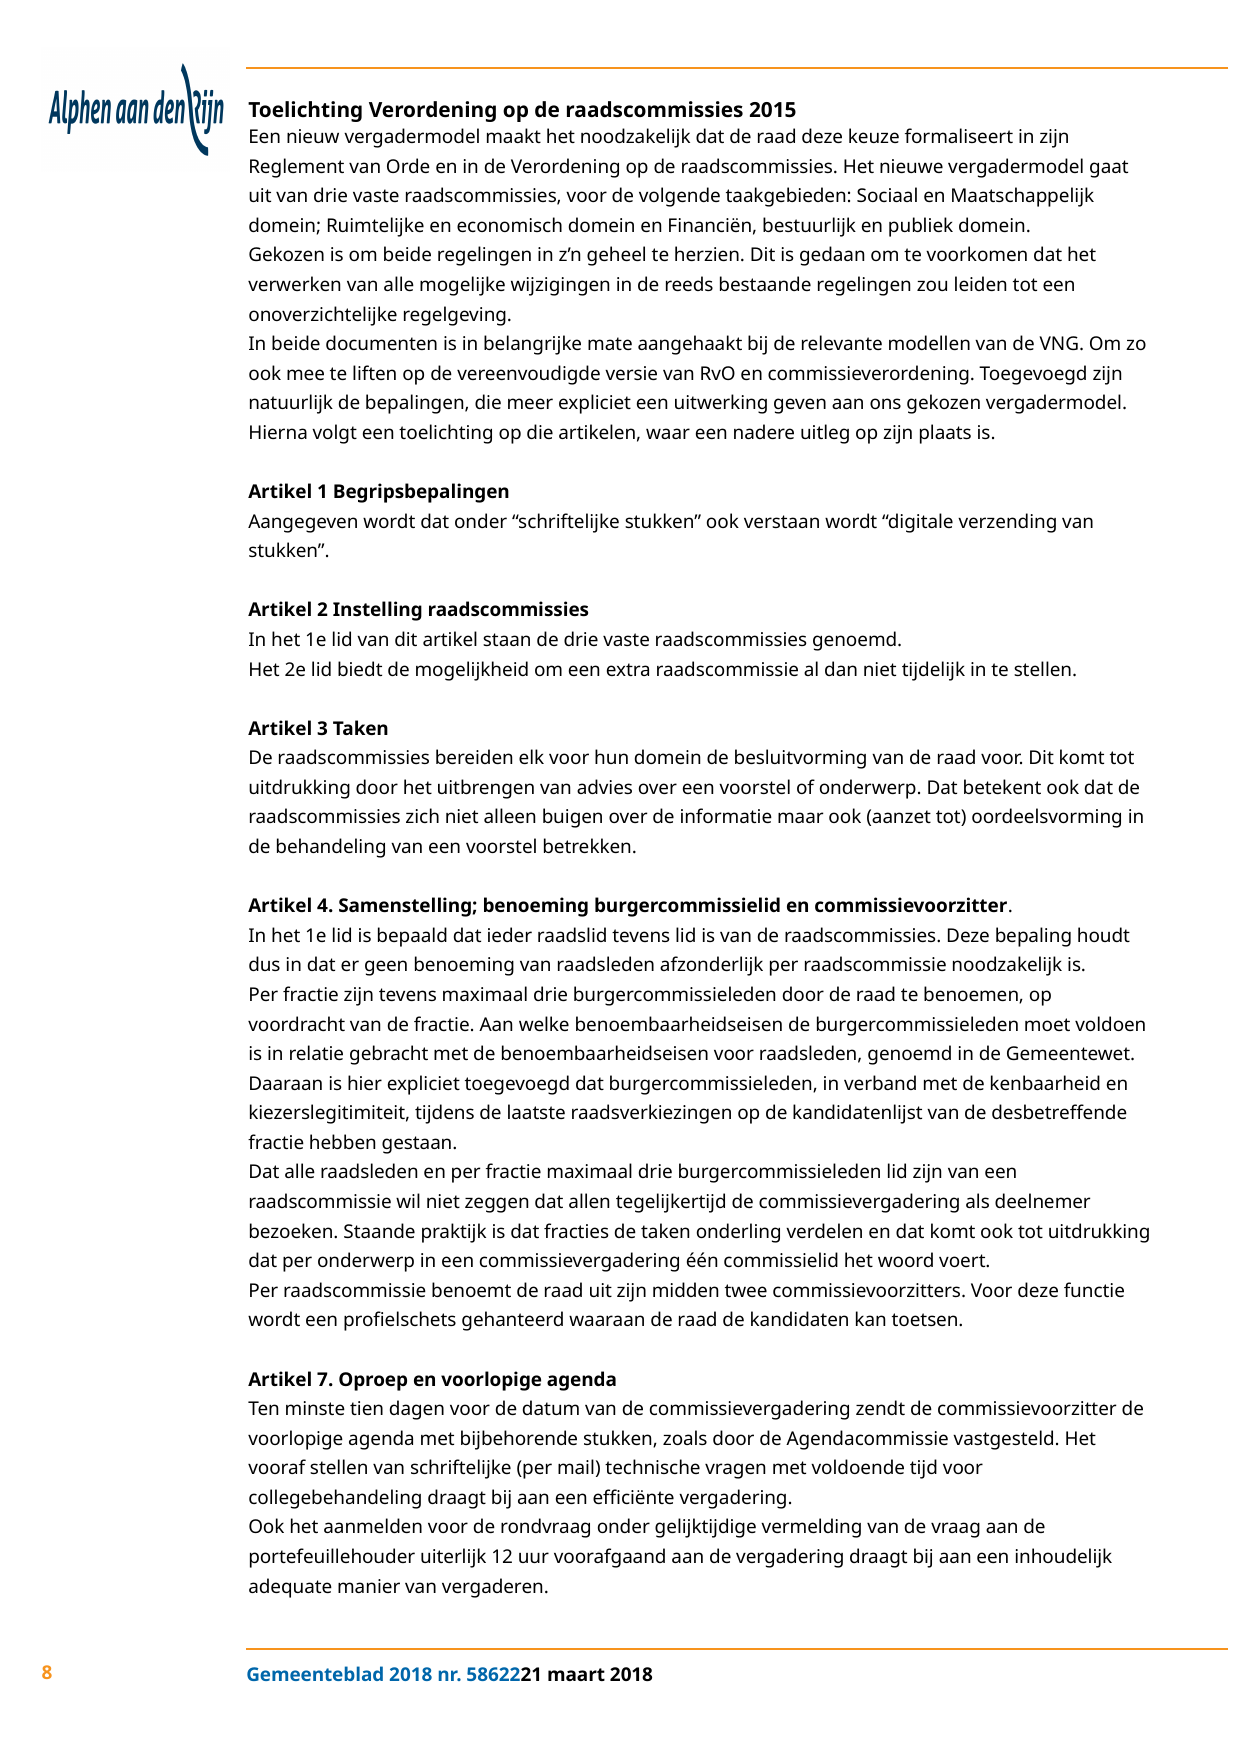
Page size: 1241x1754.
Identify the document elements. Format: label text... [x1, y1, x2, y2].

text Ten minste tien dagen voor de datum van de commissievergadering zendt de commissievoorzitter de voorlopige agenda met bijbehorende stukken, zoals door de Agendacommissie vastgesteld. Het vooraf stellen van schriftelijke (per mail) technische vragen met voldoende tijd voor collegebehandeling draagt bij aan een efficiënte vergadering. [248, 1395, 1152, 1510]
text Artikel 1 Begripsbepalingen [248, 478, 1152, 504]
text In het 1e lid is bepaald dat ieder raadslid tevens lid is van de raadscommissies. Deze bepaling houdt dus in dat er geen benoeming van raadsleden afzonderlijk per raadscommissie noodzakelijk is. [248, 922, 1152, 977]
text Gekozen is om beide regelingen in z’n geheel te herzien. Dit is gedaan om te voorkomen dat het verwerken van alle mogelijke wijzigingen in de reeds bestaande regelingen zou leiden tot een onoverzichtelijke regelgeving. [248, 242, 1152, 327]
text In het 1e lid van dit artikel staan de drie vaste raadscommissies genoemd. [248, 626, 1152, 652]
picture [41, 47, 231, 172]
text Dat alle raadsleden en per fractie maximaal drie burgercommissieleden lid zijn van een raadscommissie wil niet zeggen dat allen tegelijkertijd de commissievergadering als deelnemer bezoeken. Staande praktijk is dat fracties de taken onderling verdelen en dat komt ook tot uitdrukking dat per onderwerp in een commissievergadering één commissielid het woord voert. [248, 1159, 1152, 1273]
text Hierna volgt een toelichting op die artikelen, waar een nadere uitleg op zijn plaats is. [248, 419, 1152, 445]
text Toelichting Verordening op de raadscommissies 2015 [248, 95, 1152, 123]
text Per fractie zijn tevens maximaal drie burgercommissieleden door de raad te benoemen, op voordracht van de fractie. Aan welke benoembaarheidseisen de burgercommissieleden moet voldoen is in relatie gebracht met de benoembaarheidseisen voor raadsleden, genoemd in de Gemeentewet. Daaraan is hier expliciet toegevoegd dat burgercommissieleden, in verband met de kenbaarheid en kiezerslegitimiteit, tijdens de laatste raadsverkiezingen op de kandidatenlijst van de desbetreffende fractie hebben gestaan. [248, 981, 1152, 1155]
text Artikel 2 Instelling raadscommissies [248, 597, 1152, 622]
text Ook het aanmelden voor de rondvraag onder gelijktijdige vermelding van de vraag aan de portefeuillehouder uiterlijk 12 uur voorafgaand aan de vergadering draagt bij aan een inhoudelijk adequate manier van vergaderen. [248, 1514, 1152, 1599]
text Aangegeven wordt dat onder “schriftelijke stukken” ook verstaan wordt “digitale verzending van stukken”. [248, 508, 1152, 563]
text Het 2e lid biedt de mogelijkheid om een extra raadscommissie al dan niet tijdelijk in te stellen. [248, 656, 1152, 682]
text Per raadscommissie benoemt de raad uit zijn midden twee commissievoorzitters. Voor deze functie wordt een profielschets gehanteerd waaraan de raad de kandidaten kan toetsen. [248, 1277, 1152, 1332]
text Artikel 7. Oproep en voorlopige agenda [248, 1366, 1152, 1392]
text In beide documenten is in belangrijke mate aangehaakt bij de relevante modellen van de VNG. Om zo ook mee te liften op de vereenvoudigde versie van RvO en commissieverordening. Toegevoegd zijn natuurlijk de bepalingen, die meer expliciet een uitwerking geven aan ons gekozen vergadermodel. [248, 330, 1152, 415]
text De raadscommissies bereiden elk voor hun domein de besluitvorming van de raad voor. Dit komt tot uitdrukking door het uitbrengen van advies over een voorstel of onderwerp. Dat betekent ook dat de raadscommissies zich niet alleen buigen over de informatie maar ook (aanzet tot) oordeelsvorming in de behandeling van een voorstel betrekken. [248, 744, 1152, 859]
text Een nieuw vergadermodel maakt het noodzakelijk dat de raad deze keuze formaliseert in zijn Reglement van Orde en in de Verordening op de raadscommissies. Het nieuwe vergadermodel gaat uit van drie vaste raadscommissies, voor de volgende taakgebieden: Sociaal en Maatschappelijk domein; Ruimtelijke en economisch domein en Financiën, bestuurlijk en publiek domein. [248, 123, 1152, 238]
text Artikel 4. Samenstelling; benoeming burgercommissielid en commissievoorzitter. [248, 892, 1152, 918]
text Artikel 3 Taken [248, 715, 1152, 741]
